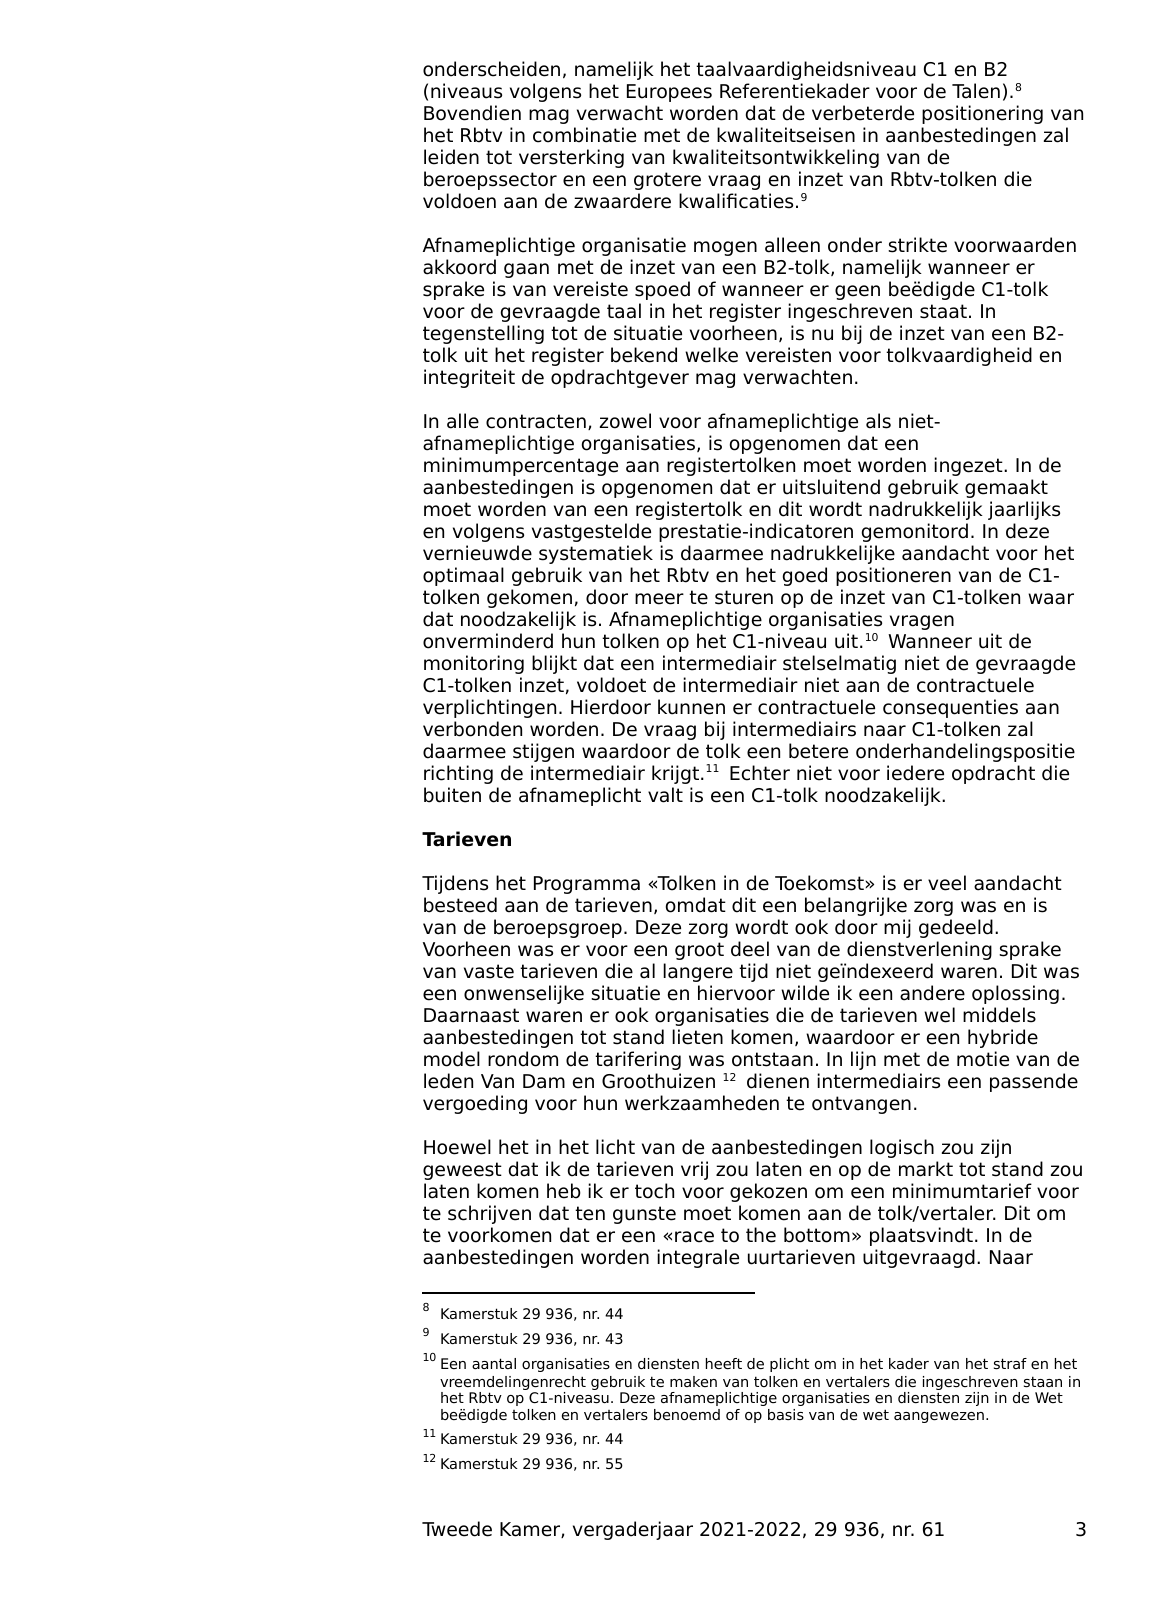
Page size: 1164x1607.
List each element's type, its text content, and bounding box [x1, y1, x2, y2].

text Kamerstuk 29 936, nr. 55 [422, 1452, 1087, 1474]
text Hoewel het in het licht van de aanbestedingen logisch zou zijn geweest dat ik de tarieven vrij zou laten en op de markt tot stand zou laten komen heb ik er toch voor gekozen om een minimumtarief voor te schrijven dat ten gunste moet komen aan de tolk/vertaler. Dit om te voorkomen dat er een «race to the bottom» plaatsvindt. In de aanbestedingen worden integrale uurtarieven uitgevraagd. Naar [422, 1137, 1087, 1269]
text Kamerstuk 29 936, nr. 43 [422, 1327, 1087, 1349]
subtitle Tarieven [422, 829, 1087, 851]
text Kamerstuk 29 936, nr. 44 [422, 1427, 1087, 1449]
text Tijdens het Programma «Tolken in de Toekomst» is er veel aandacht besteed aan de tarieven, omdat dit een belangrijke zorg was en is van de beroepsgroep. Deze zorg wordt ook door mij gedeeld. Voorheen was er voor een groot deel van de dienstverlening sprake van vaste tarieven die al langere tijd niet geïndexeerd waren. Dit was een onwenselijke situatie en hiervoor wilde ik een andere oplossing. Daarnaast waren er ook organisaties die de tarieven wel middels aanbestedingen tot stand lieten komen, waardoor er een hybride model rondom de tarifering was ontstaan. In lijn met de motie van de leden Van Dam en Groothuizen dienen intermediairs een passende vergoeding voor hun werkzaamheden te ontvangen. [422, 873, 1087, 1115]
text Een aantal organisaties en diensten heeft de plicht om in het kader van het straf en het vreemdelingenrecht gebruik te maken van tolken en vertalers die ingeschreven staan in het Rbtv op C1-niveasu. Deze afnameplichtige organisaties en diensten zijn in de Wet beëdigde tolken en vertalers benoemd of op basis van de wet aangewezen. [422, 1352, 1087, 1424]
text Afnameplichtige organisatie mogen alleen onder strikte voorwaarden akkoord gaan met de inzet van een B2-tolk, namelijk wanneer er sprake is van vereiste spoed of wanneer er geen beëdigde C1-tolk voor de gevraagde taal in het register ingeschreven staat. In tegenstelling tot de situatie voorheen, is nu bij de inzet van een B2-tolk uit het register bekend welke vereisten voor tolkvaardigheid en integriteit de opdrachtgever mag verwachten. [422, 235, 1087, 389]
text In alle contracten, zowel voor afnameplichtige als niet-afnameplichtige organisaties, is opgenomen dat een minimumpercentage aan registertolken moet worden ingezet. In de aanbestedingen is opgenomen dat er uitsluitend gebruik gemaakt moet worden van een registertolk en dit wordt nadrukkelijk jaarlijks en volgens vastgestelde prestatie-indicatoren gemonitord. In deze vernieuwde systematiek is daarmee nadrukkelijke aandacht voor het optimaal gebruik van het Rbtv en het goed positioneren van de C1-tolken gekomen, door meer te sturen op de inzet van C1-tolken waar dat noodzakelijk is. Afnameplichtige organisaties vragen onverminderd hun tolken op het C1-niveau uit. Wanneer uit de monitoring blijkt dat een intermediair stelselmatig niet de gevraagde C1-tolken inzet, voldoet de intermediair niet aan de contractuele verplichtingen. Hierdoor kunnen er contractuele consequenties aan verbonden worden. De vraag bij intermediairs naar C1-tolken zal daarmee stijgen waardoor de tolk een betere onderhandelingspositie richting de intermediair krijgt. Echter niet voor iedere opdracht die buiten de afnameplicht valt is een C1-tolk noodzakelijk. [422, 411, 1087, 807]
text onderscheiden, namelijk het taalvaardigheidsniveau C1 en B2 (niveaus volgens het Europees Referentiekader voor de Talen). Bovendien mag verwacht worden dat de verbeterde positionering van het Rbtv in combinatie met de kwaliteitseisen in aanbestedingen zal leiden tot versterking van kwaliteitsontwikkeling van de beroepssector en een grotere vraag en inzet van Rbtv-tolken die voldoen aan de zwaardere kwalificaties. [422, 59, 1087, 213]
text Kamerstuk 29 936, nr. 44 [422, 1302, 1087, 1324]
